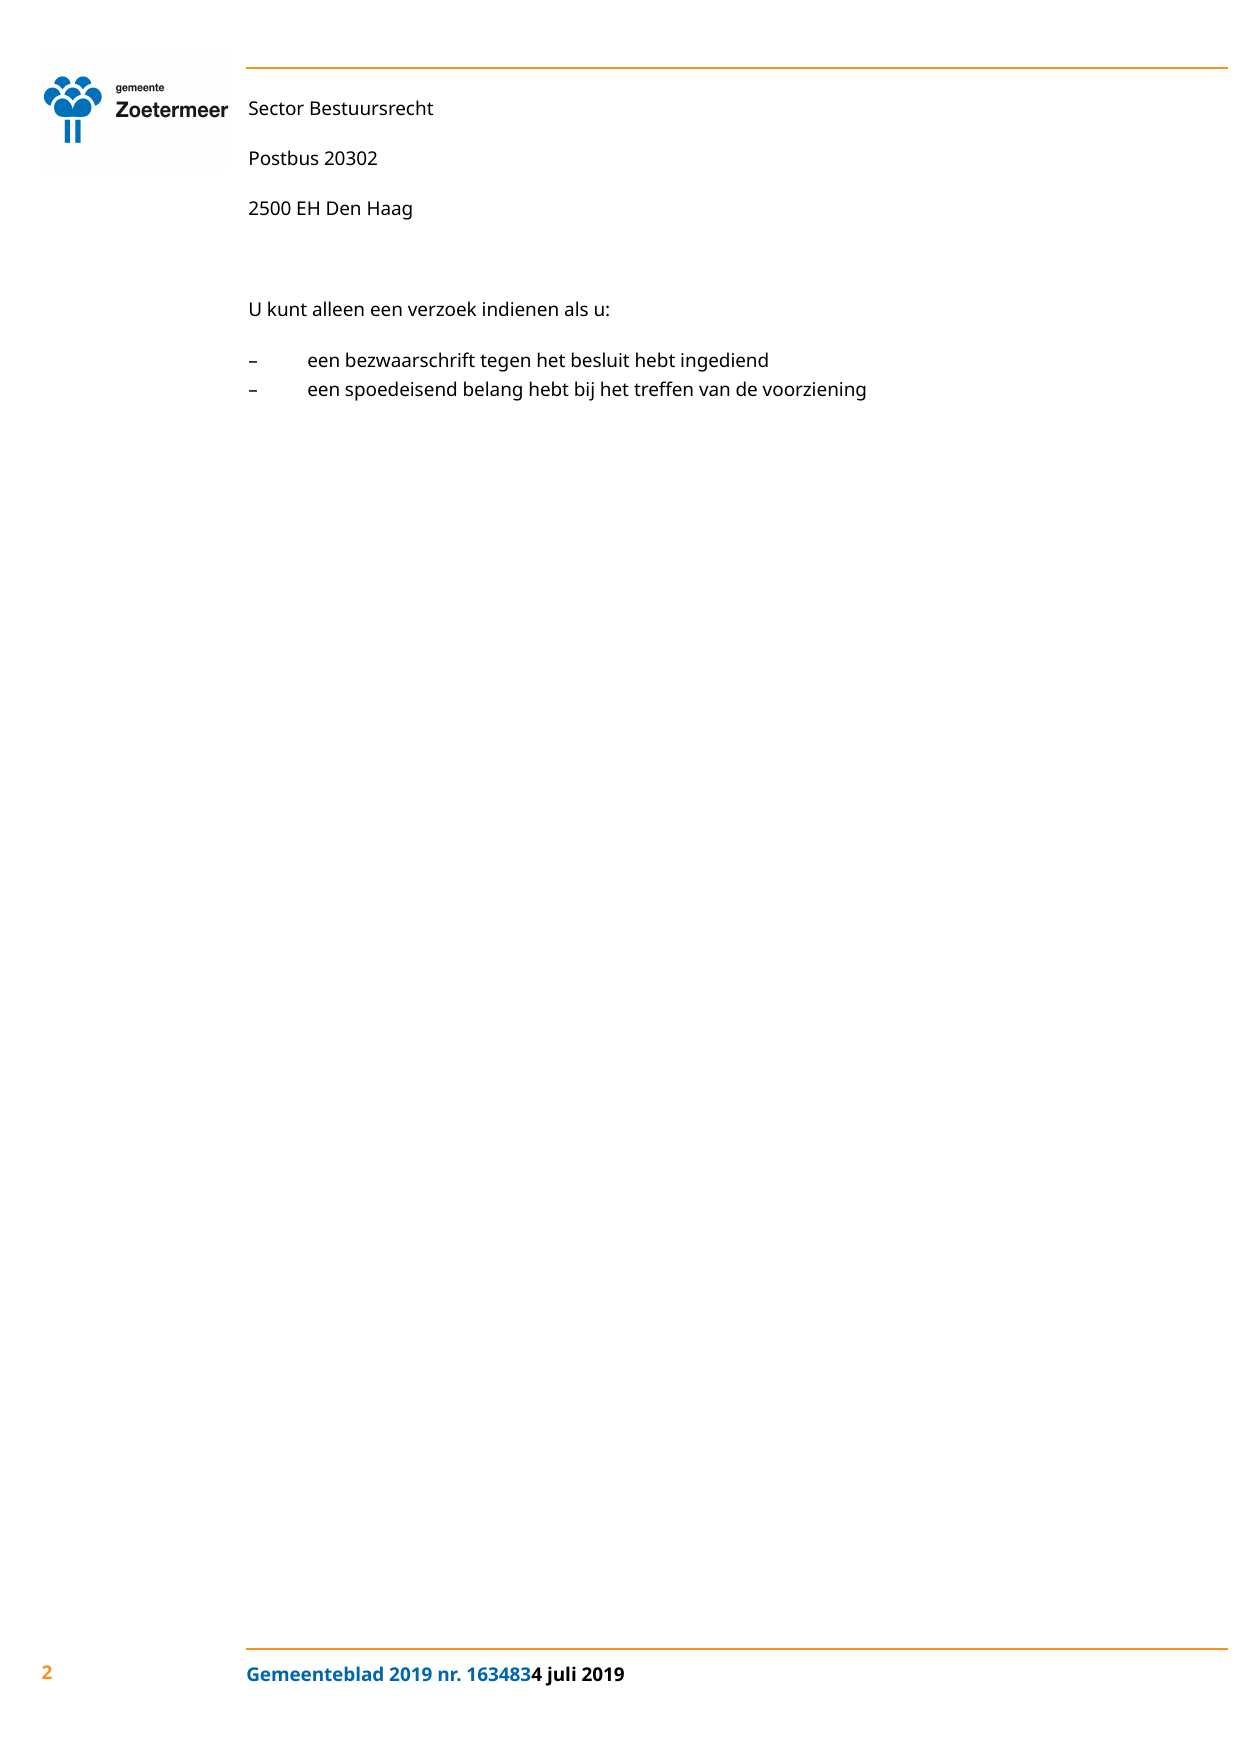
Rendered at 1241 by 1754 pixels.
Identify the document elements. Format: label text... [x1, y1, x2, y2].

text Postbus 20302 [248, 145, 1152, 171]
picture [41, 47, 231, 172]
list een spoedeisend belang hebt bij het treffen van de voorziening [248, 376, 1152, 402]
text Sector Bestuursrecht [248, 95, 1152, 121]
text U kunt alleen een verzoek indienen als u: [248, 296, 1152, 322]
list een bezwaarschrift tegen het besluit hebt ingediend [248, 347, 1152, 373]
text 2500 EH Den Haag [248, 196, 1152, 221]
